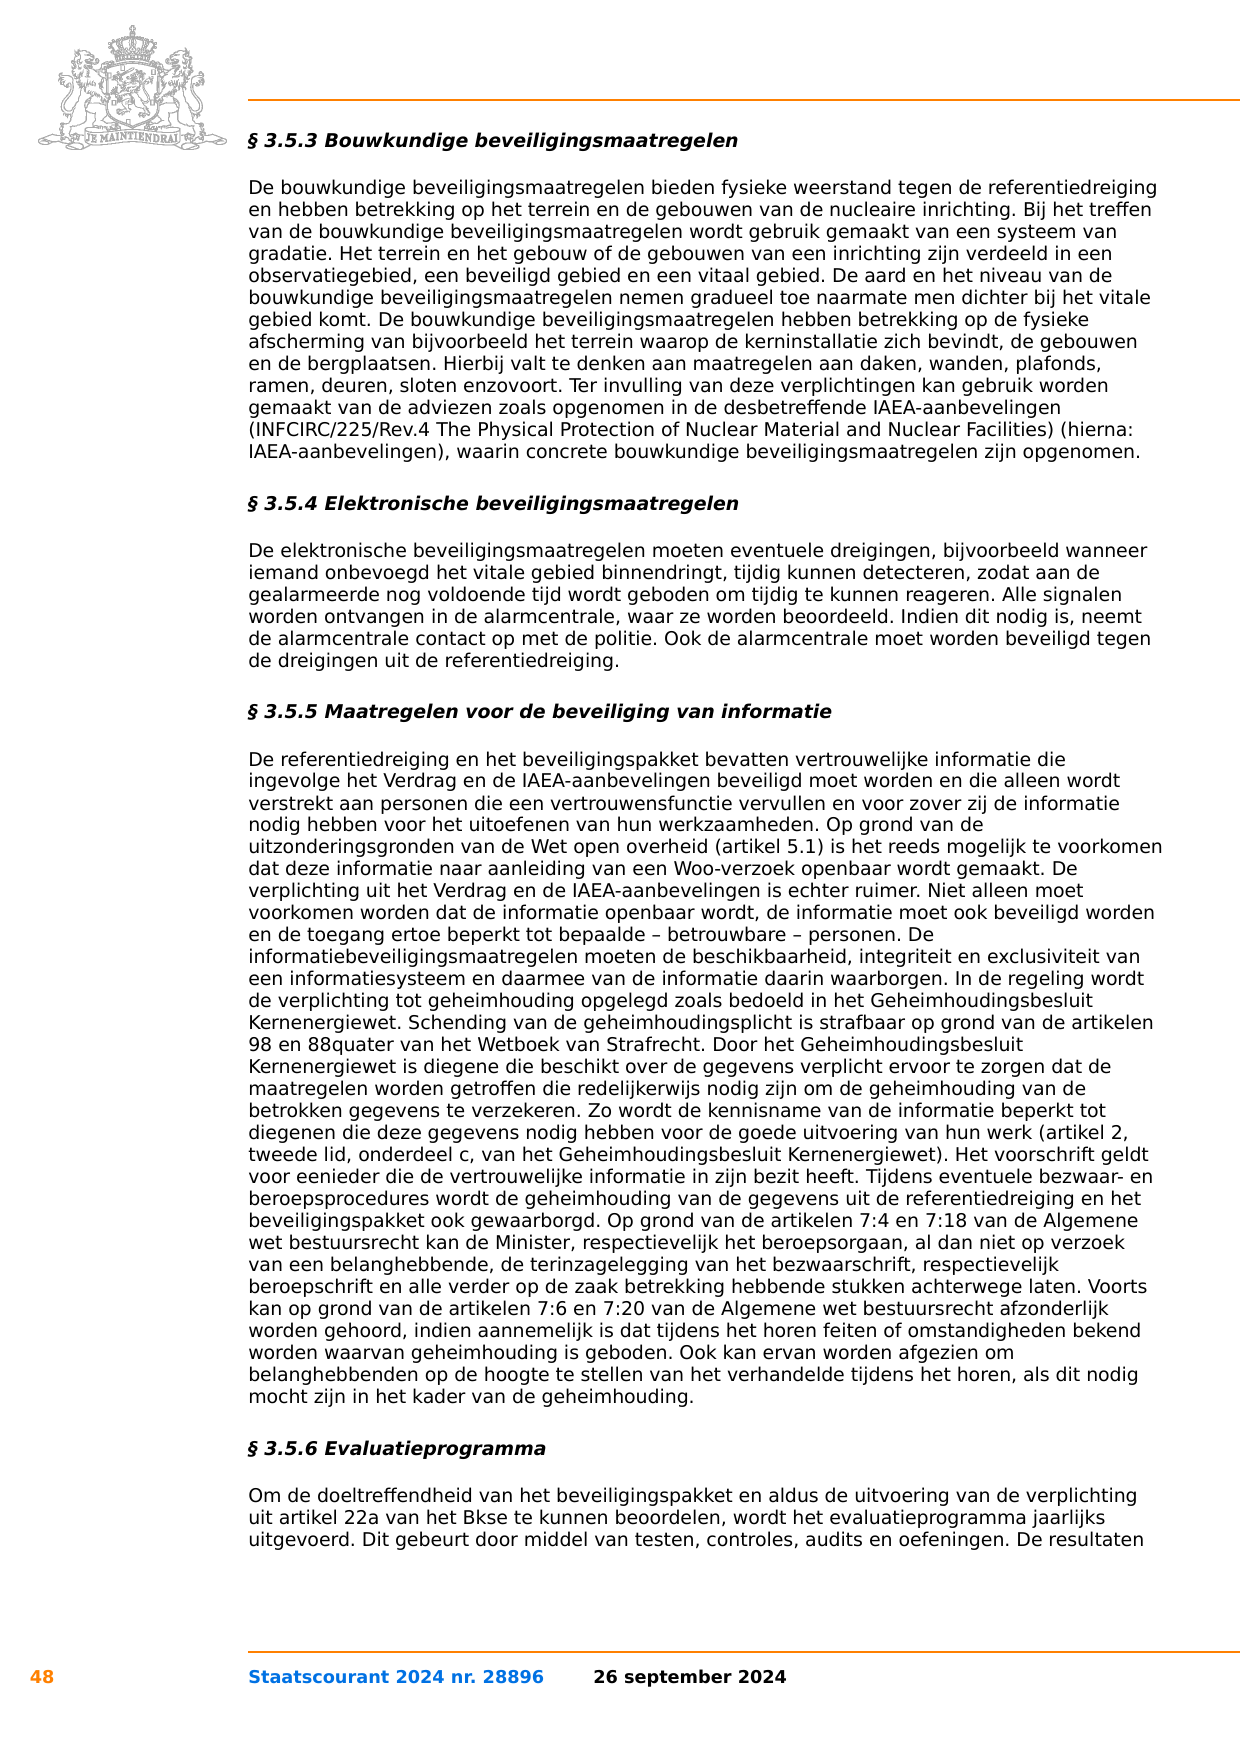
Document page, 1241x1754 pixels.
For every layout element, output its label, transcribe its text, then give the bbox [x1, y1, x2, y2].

text De referentiedreiging en het beveiligingspakket bevatten vertrouwelijke informatie die ingevolge het Verdrag en de IAEA-aanbevelingen beveiligd moet worden en die alleen wordt verstrekt aan personen die een vertrouwensfunctie vervullen en voor zover zij de informatie nodig hebben voor het uitoefenen van hun werkzaamheden. Op grond van de uitzonderingsgronden van de Wet open overheid (artikel 5.1) is het reeds mogelijk te voorkomen dat deze informatie naar aanleiding van een Woo-verzoek openbaar wordt gemaakt. De verplichting uit het Verdrag en de IAEA-aanbevelingen is echter ruimer. Niet alleen moet voorkomen worden dat de informatie openbaar wordt, de informatie moet ook beveiligd worden en de toegang ertoe beperkt tot bepaalde – betrouwbare – personen. De informatiebeveiligingsmaatregelen moeten de beschikbaarheid, integriteit en exclusiviteit van een informatiesysteem en daarmee van de informatie daarin waarborgen. In de regeling wordt de verplichting tot geheimhouding opgelegd zoals bedoeld in het Geheimhoudingsbesluit Kernenergiewet. Schending van de geheimhoudingsplicht is strafbaar op grond van de artikelen 98 en 88quater van het Wetboek van Strafrecht. Door het Geheimhoudingsbesluit Kernenergiewet is diegene die beschikt over de gegevens verplicht ervoor te zorgen dat de maatregelen worden getroffen die redelijkerwijs nodig zijn om de geheimhouding van de betrokken gegevens te verzekeren. Zo wordt de kennisname van de informatie beperkt tot diegenen die deze gegevens nodig hebben voor de goede uitvoering van hun werk (artikel 2, tweede lid, onderdeel c, van het Geheimhoudingsbesluit Kernenergiewet). Het voorschrift geldt voor eenieder die de vertrouwelijke informatie in zijn bezit heeft. Tijdens eventuele bezwaar- en beroepsprocedures wordt de geheimhouding van de gegevens uit de referentiedreiging en het beveiligingspakket ook gewaarborgd. Op grond van de artikelen 7:4 en 7:18 van de Algemene wet bestuursrecht kan de Minister, respectievelijk het beroepsorgaan, al dan niet op verzoek van een belanghebbende, de terinzagelegging van het bezwaarschrift, respectievelijk beroepschrift en alle verder op de zaak betrekking hebbende stukken achterwege laten. Voorts kan op grond van de artikelen 7:6 en 7:20 van de Algemene wet bestuursrecht afzonderlijk worden gehoord, indien aannemelijk is dat tijdens het horen feiten of omstandigheden bekend worden waarvan geheimhouding is geboden. Ook kan ervan worden afgezien om belanghebbenden op de hoogte te stellen van het verhandelde tijdens het horen, als dit nodig mocht zijn in het kader van de geheimhouding. [248, 748, 1163, 1408]
subtitle § 3.5.6 Evaluatieprogramma [248, 1438, 1163, 1460]
text De bouwkundige beveiligingsmaatregelen bieden fysieke weerstand tegen de referentiedreiging en hebben betrekking op het terrein en de gebouwen van de nucleaire inrichting. Bij het treffen van de bouwkundige beveiligingsmaatregelen wordt gebruik gemaakt van een systeem van gradatie. Het terrein en het gebouw of de gebouwen van een inrichting zijn verdeeld in een observatiegebied, een beveiligd gebied en een vitaal gebied. De aard en het niveau van de bouwkundige beveiligingsmaatregelen nemen gradueel toe naarmate men dichter bij het vitale gebied komt. De bouwkundige beveiligingsmaatregelen hebben betrekking op de fysieke afscherming van bijvoorbeeld het terrein waarop de kerninstallatie zich bevindt, de gebouwen en de bergplaatsen. Hierbij valt te denken aan maatregelen aan daken, wanden, plafonds, ramen, deuren, sloten enzovoort. Ter invulling van deze verplichtingen kan gebruik worden gemaakt van de adviezen zoals opgenomen in de desbetreffende IAEA-aanbevelingen (INFCIRC/225/Rev.4 The Physical Protection of Nuclear Material and Nuclear Facilities) (hierna: IAEA-aanbevelingen), waarin concrete bouwkundige beveiligingsmaatregelen zijn opgenomen. [248, 177, 1163, 463]
picture [38, 25, 227, 150]
subtitle § 3.5.4 Elektronische beveiligingsmaatregelen [248, 493, 1163, 514]
subtitle § 3.5.5 Maatregelen voor de beveiliging van informatie [248, 701, 1163, 723]
text Om de doeltreffendheid van het beveiligingspakket en aldus de uitvoering van de verplichting uit artikel 22a van het Bkse te kunnen beoordelen, wordt het evaluatieprogramma jaarlijks uitgevoerd. Dit gebeurt door middel van testen, controles, audits en oefeningen. De resultaten [248, 1485, 1163, 1551]
subtitle § 3.5.3 Bouwkundige beveiligingsmaatregelen [248, 130, 1163, 152]
text De elektronische beveiligingsmaatregelen moeten eventuele dreigingen, bijvoorbeeld wanneer iemand onbevoegd het vitale gebied binnendringt, tijdig kunnen detecteren, zodat aan de gealarmeerde nog voldoende tijd wordt geboden om tijdig te kunnen reageren. Alle signalen worden ontvangen in de alarmcentrale, waar ze worden beoordeeld. Indien dit nodig is, neemt de alarmcentrale contact op met de politie. Ook de alarmcentrale moet worden beveiligd tegen de dreigingen uit de referentiedreiging. [248, 539, 1163, 671]
